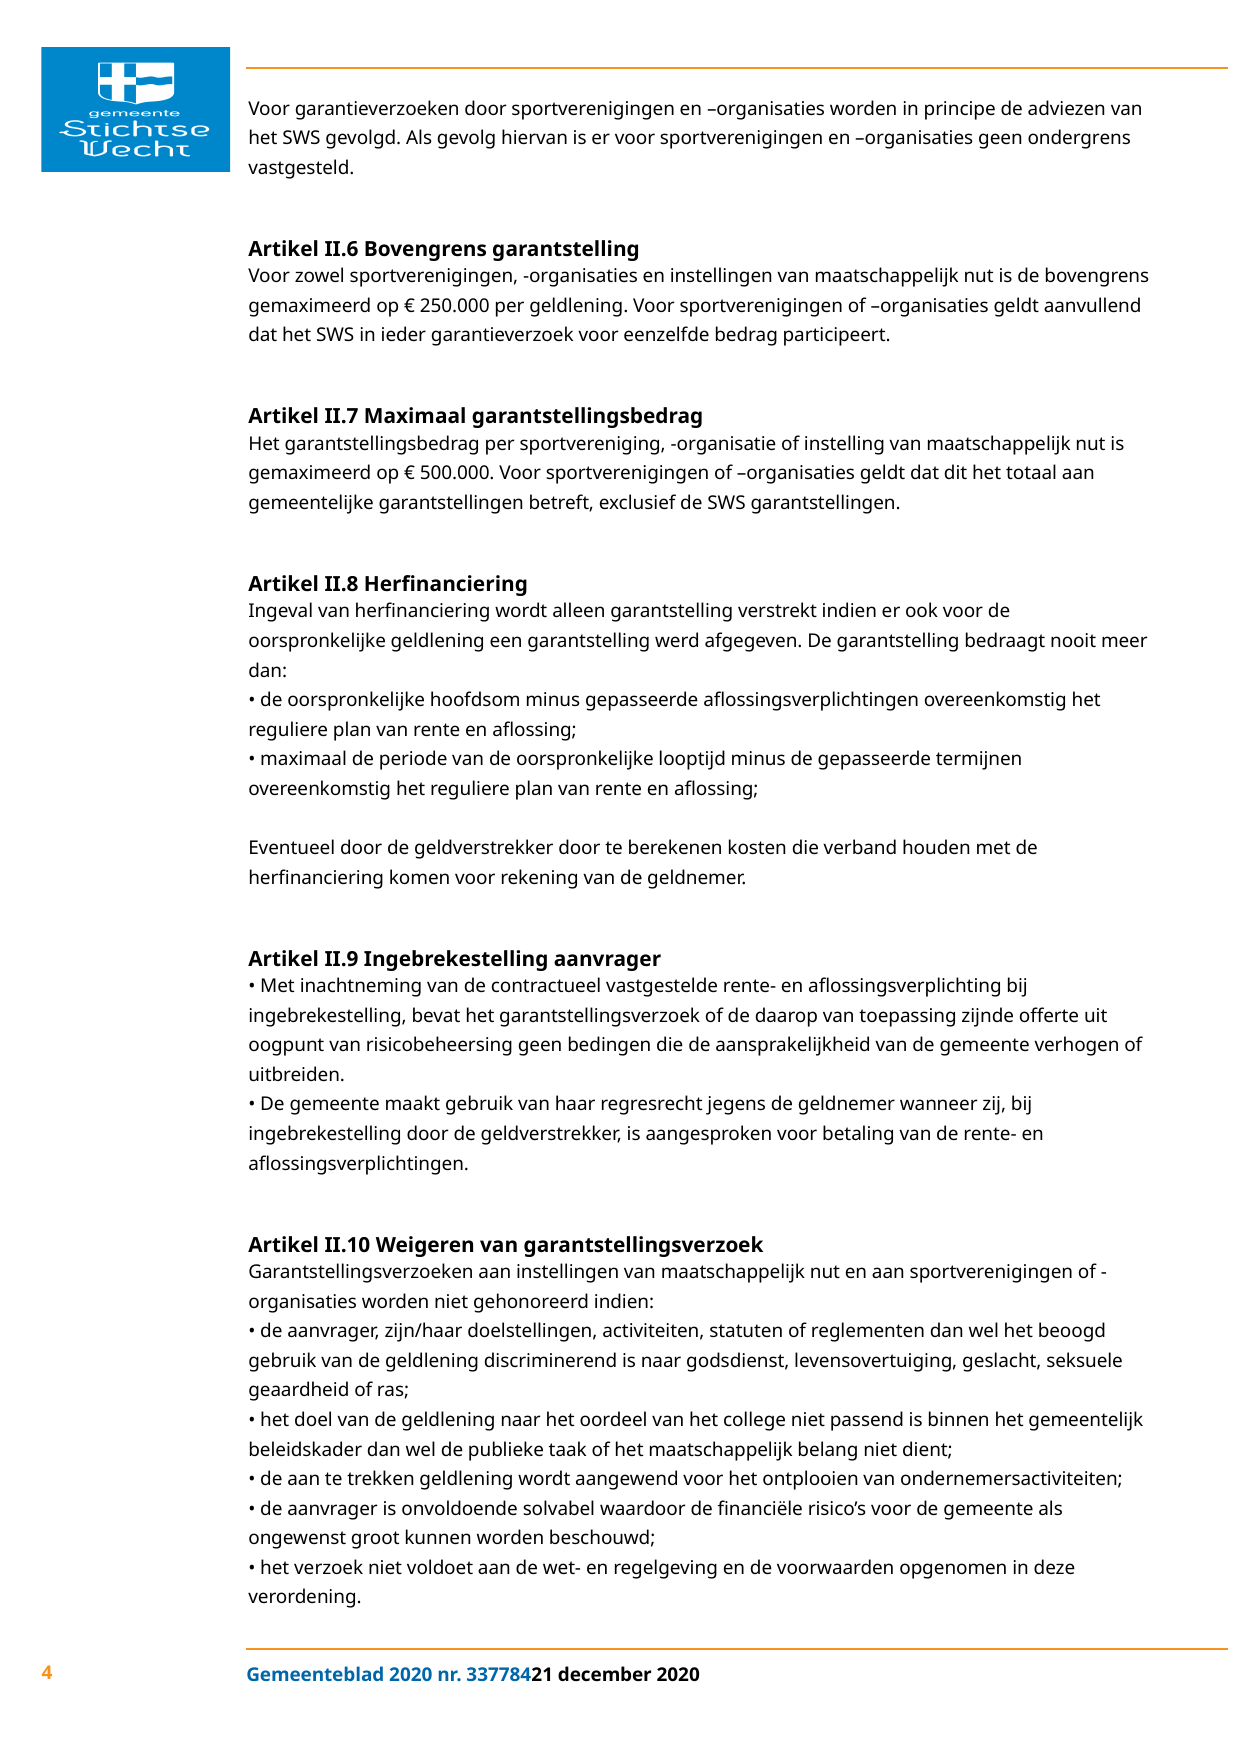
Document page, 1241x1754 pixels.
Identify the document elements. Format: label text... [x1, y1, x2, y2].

text Artikel II.8 Herfinanciering [248, 569, 1152, 598]
text • het doel van de geldlening naar het oordeel van het college niet passend is binnen het gemeentelijk beleidskader dan wel de publieke taak of het maatschappelijk belang niet dient; [248, 1406, 1152, 1461]
text Voor garantieverzoeken door sportverenigingen en –organisaties worden in principe de adviezen van het SWS gevolgd. Als gevolg hiervan is er voor sportverenigingen en –organisaties geen ondergrens vastgesteld. [248, 95, 1152, 180]
text Het garantstellingsbedrag per sportvereniging, -organisatie of instelling van maatschappelijk nut is gemaximeerd op € 500.000. Voor sportverenigingen of –organisaties geldt dat dit het totaal aan gemeentelijke garantstellingen betreft, exclusief de SWS garantstellingen. [248, 430, 1152, 515]
text Voor zowel sportverenigingen, -organisaties en instellingen van maatschappelijk nut is de bovengrens gemaximeerd op € 250.000 per geldlening. Voor sportverenigingen of –organisaties geldt aanvullend dat het SWS in ieder garantieverzoek voor eenzelfde bedrag participeert. [248, 262, 1152, 347]
picture [99, 63, 135, 101]
text Garantstellingsverzoeken aan instellingen van maatschappelijk nut en aan sportverenigingen of -organisaties worden niet gehonoreerd indien: [248, 1258, 1152, 1313]
text • de aan te trekken geldlening wordt aangewend voor het ontplooien van ondernemersactiviteiten; [248, 1465, 1152, 1491]
text • Met inachtneming van de contractueel vastgestelde rente- en aflossingsverplichting bij ingebrekestelling, bevat het garantstellingsverzoek of de daarop van toepassing zijnde offerte uit oogpunt van risicobeheersing geen bedingen die de aansprakelijkheid van de gemeente verhogen of uitbreiden. [248, 972, 1152, 1087]
text • de aanvrager is onvoldoende solvabel waardoor de financiële risico’s voor de gemeente als ongewenst groot kunnen worden beschouwd; [248, 1495, 1152, 1550]
text Ingeval van herfinanciering wordt alleen garantstelling verstrekt indien er ook voor de oorspronkelijke geldlening een garantstelling werd afgegeven. De garantstelling bedraagt nooit meer dan: [248, 598, 1152, 682]
text • de oorspronkelijke hoofdsom minus gepasseerde aflossingsverplichtingen overeenkomstig het reguliere plan van rente en aflossing; [248, 686, 1152, 742]
text • het verzoek niet voldoet aan de wet- en regelgeving en de voorwaarden opgenomen in deze verordening. [248, 1554, 1152, 1609]
text • De gemeente maakt gebruik van haar regresrecht jegens de geldnemer wanneer zij, bij ingebrekestelling door de geldverstrekker, is aangesproken voor betaling van de rente- en aflossingsverplichtingen. [248, 1091, 1152, 1176]
text Artikel II.10 Weigeren van garantstellingsverzoek [248, 1230, 1152, 1258]
text • maximaal de periode van de oorspronkelijke looptijd minus de gepasseerde termijnen overeenkomstig het reguliere plan van rente en aflossing; [248, 746, 1152, 801]
text Eventueel door de geldverstrekker door te berekenen kosten die verband houden met de herfinanciering komen voor rekening van de geldnemer. [248, 834, 1152, 889]
text Artikel II.7 Maximaal garantstellingsbedrag [248, 402, 1152, 430]
text Artikel II.6 Bovengrens garantstelling [248, 234, 1152, 262]
text Artikel II.9 Ingebrekestelling aanvrager [248, 944, 1152, 972]
picture [137, 63, 174, 103]
text • de aanvrager, zijn/haar doelstellingen, activiteiten, statuten of reglementen dan wel het beoogd gebruik van de geldlening discriminerend is naar godsdienst, levensovertuiging, geslacht, seksuele geaardheid of ras; [248, 1317, 1152, 1402]
